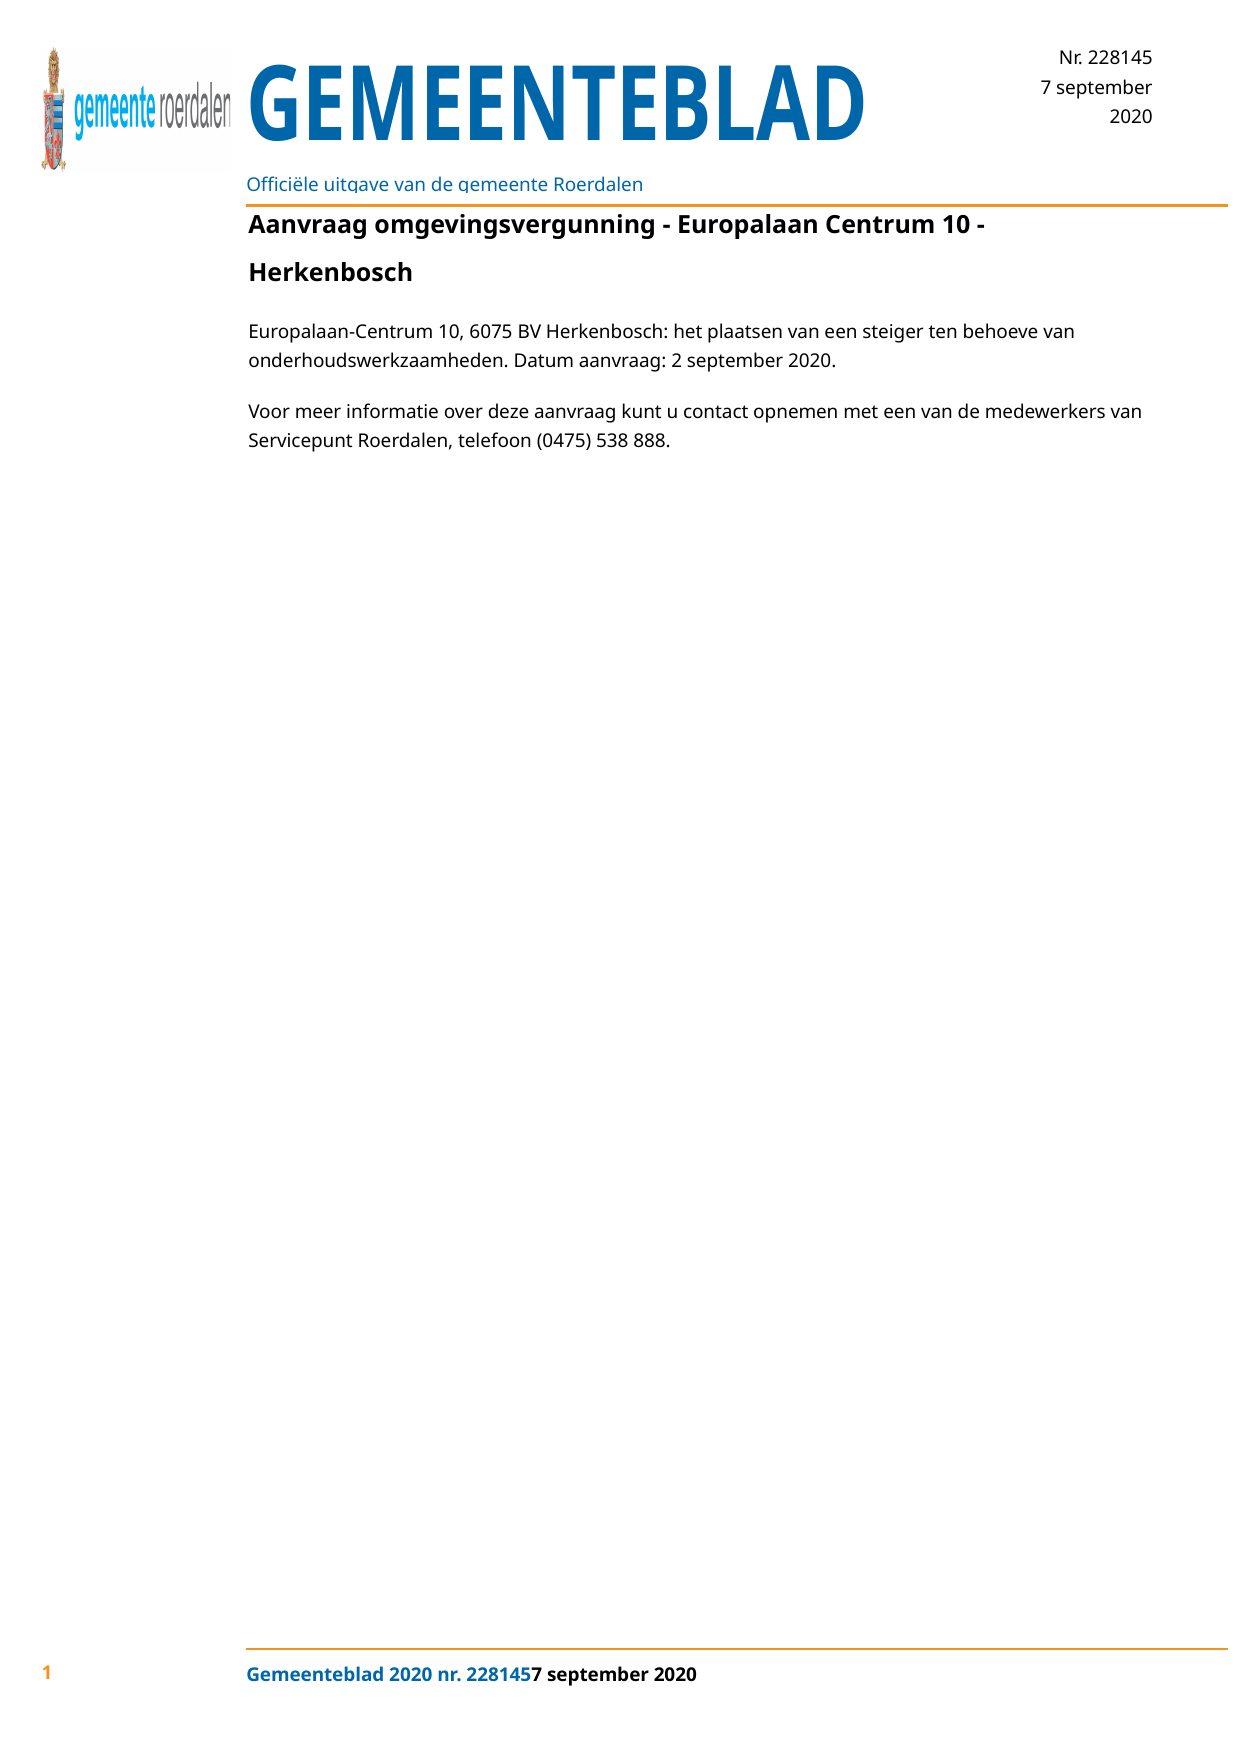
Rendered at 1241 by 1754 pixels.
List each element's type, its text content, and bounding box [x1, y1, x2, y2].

text Europalaan-Centrum 10, 6075 BV Herkenbosch: het plaatsen van een steiger ten behoeve van onderhoudswerkzaamheden. Datum aanvraag: 2 september 2020. [248, 318, 1152, 373]
text Aanvraag omgevingsvergunning - Europalaan Centrum 10 - Herkenbosch [248, 207, 1152, 288]
text Voor meer informatie over deze aanvraag kunt u contact opnemen met een van de medewerkers van Servicepunt Roerdalen, telefoon (0475) 538 888. [248, 398, 1152, 453]
picture [41, 47, 231, 172]
